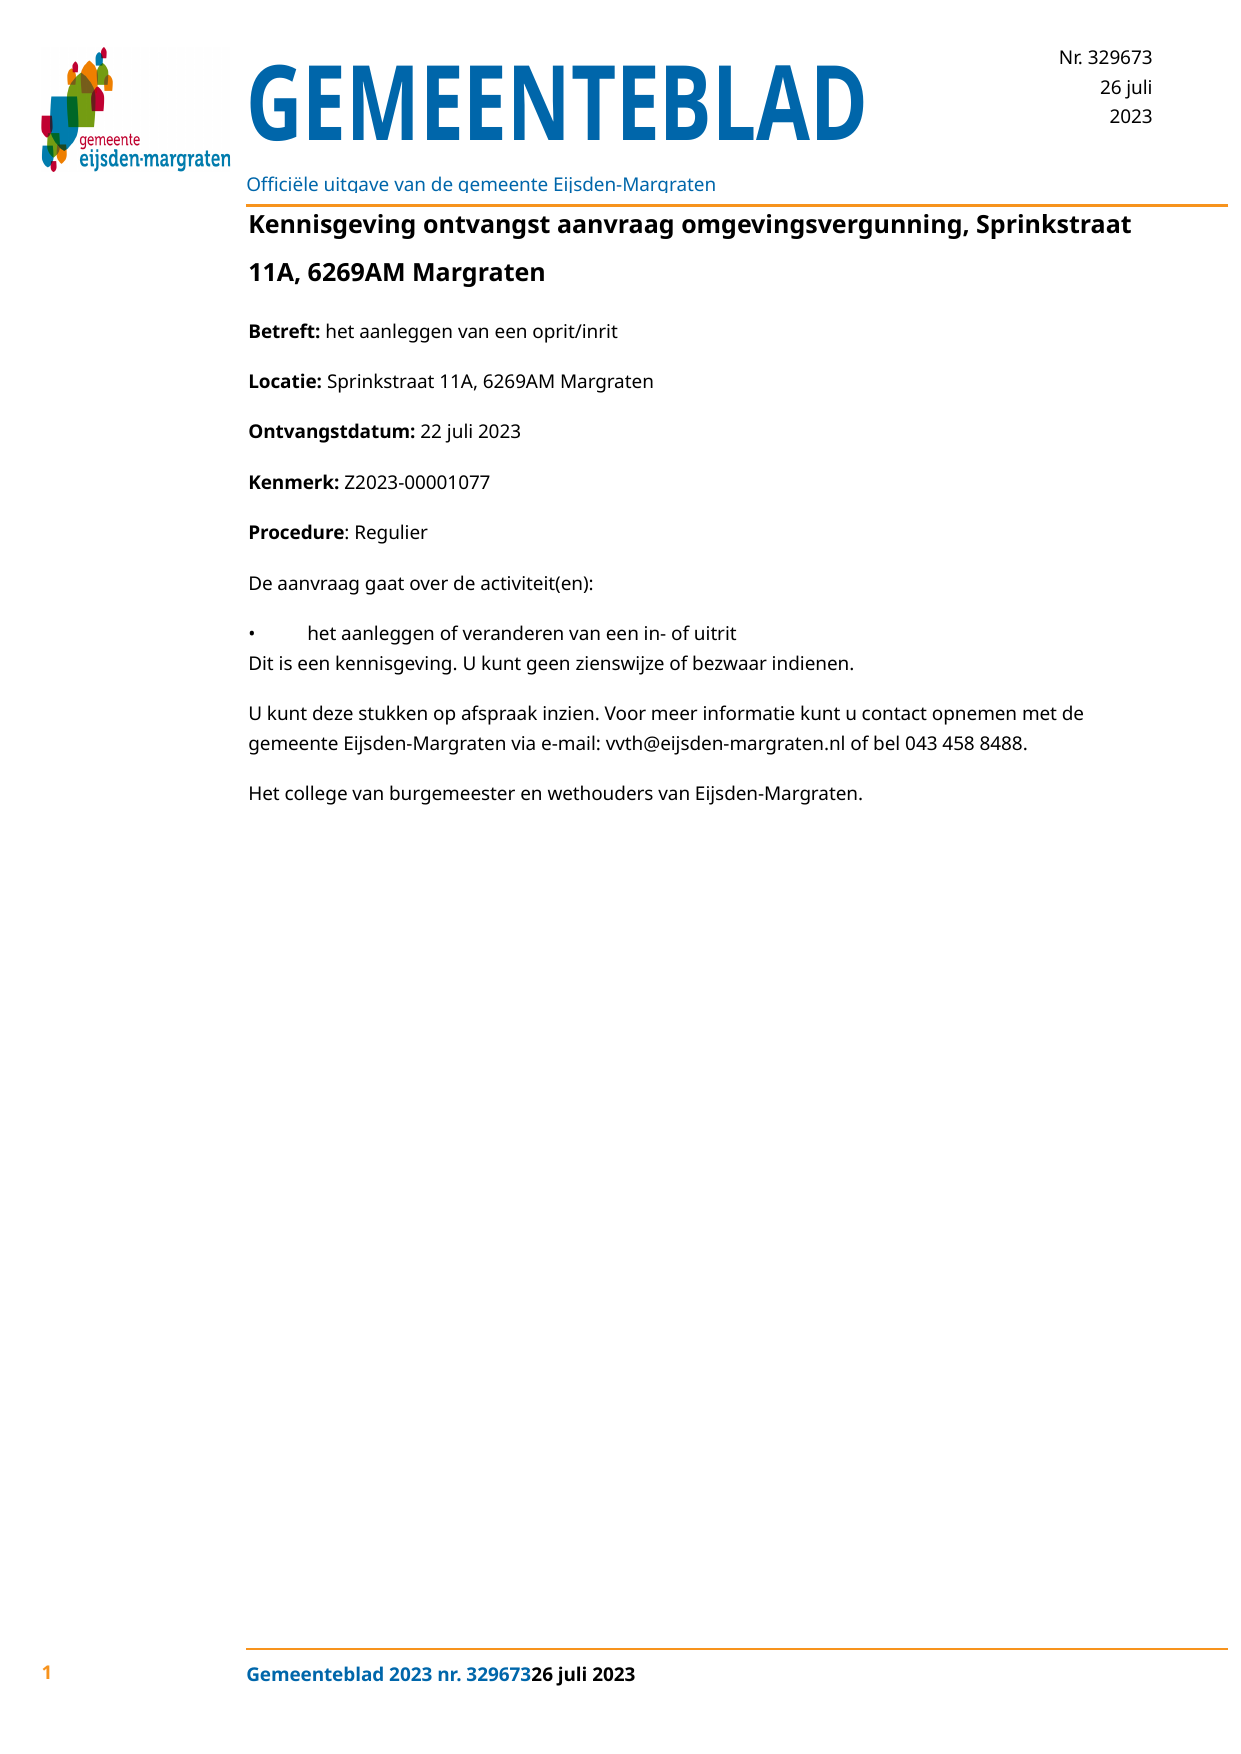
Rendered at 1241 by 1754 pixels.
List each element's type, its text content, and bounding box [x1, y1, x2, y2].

text Procedure: Regulier [248, 519, 1152, 545]
text Locatie: Sprinkstraat 11A, 6269AM Margraten [248, 368, 1152, 394]
picture [41, 47, 231, 172]
text Het college van burgemeester en wethouders van Eijsden-Margraten. [248, 780, 1152, 806]
text De aanvraag gaat over de activiteit(en): [248, 570, 1152, 596]
text Dit is een kennisgeving. U kunt geen zienswijze of bezwaar indienen. [248, 650, 1152, 676]
text Kennisgeving ontvangst aanvraag omgevingsvergunning, Sprinkstraat 11A, 6269AM Margraten [248, 207, 1152, 288]
text Ontvangstdatum: 22 juli 2023 [248, 419, 1152, 444]
text U kunt deze stukken op afspraak inzien. Voor meer informatie kunt u contact opnemen met de gemeente Eijsden-Margraten via e-mail: vvth@eijsden-margraten.nl of bel 043 458 8488. [248, 700, 1152, 756]
list het aanleggen of veranderen van een in- of uitrit [248, 620, 1152, 646]
text Kenmerk: Z2023-00001077 [248, 469, 1152, 495]
text Betreft: het aanleggen van een oprit/inrit [248, 318, 1152, 344]
